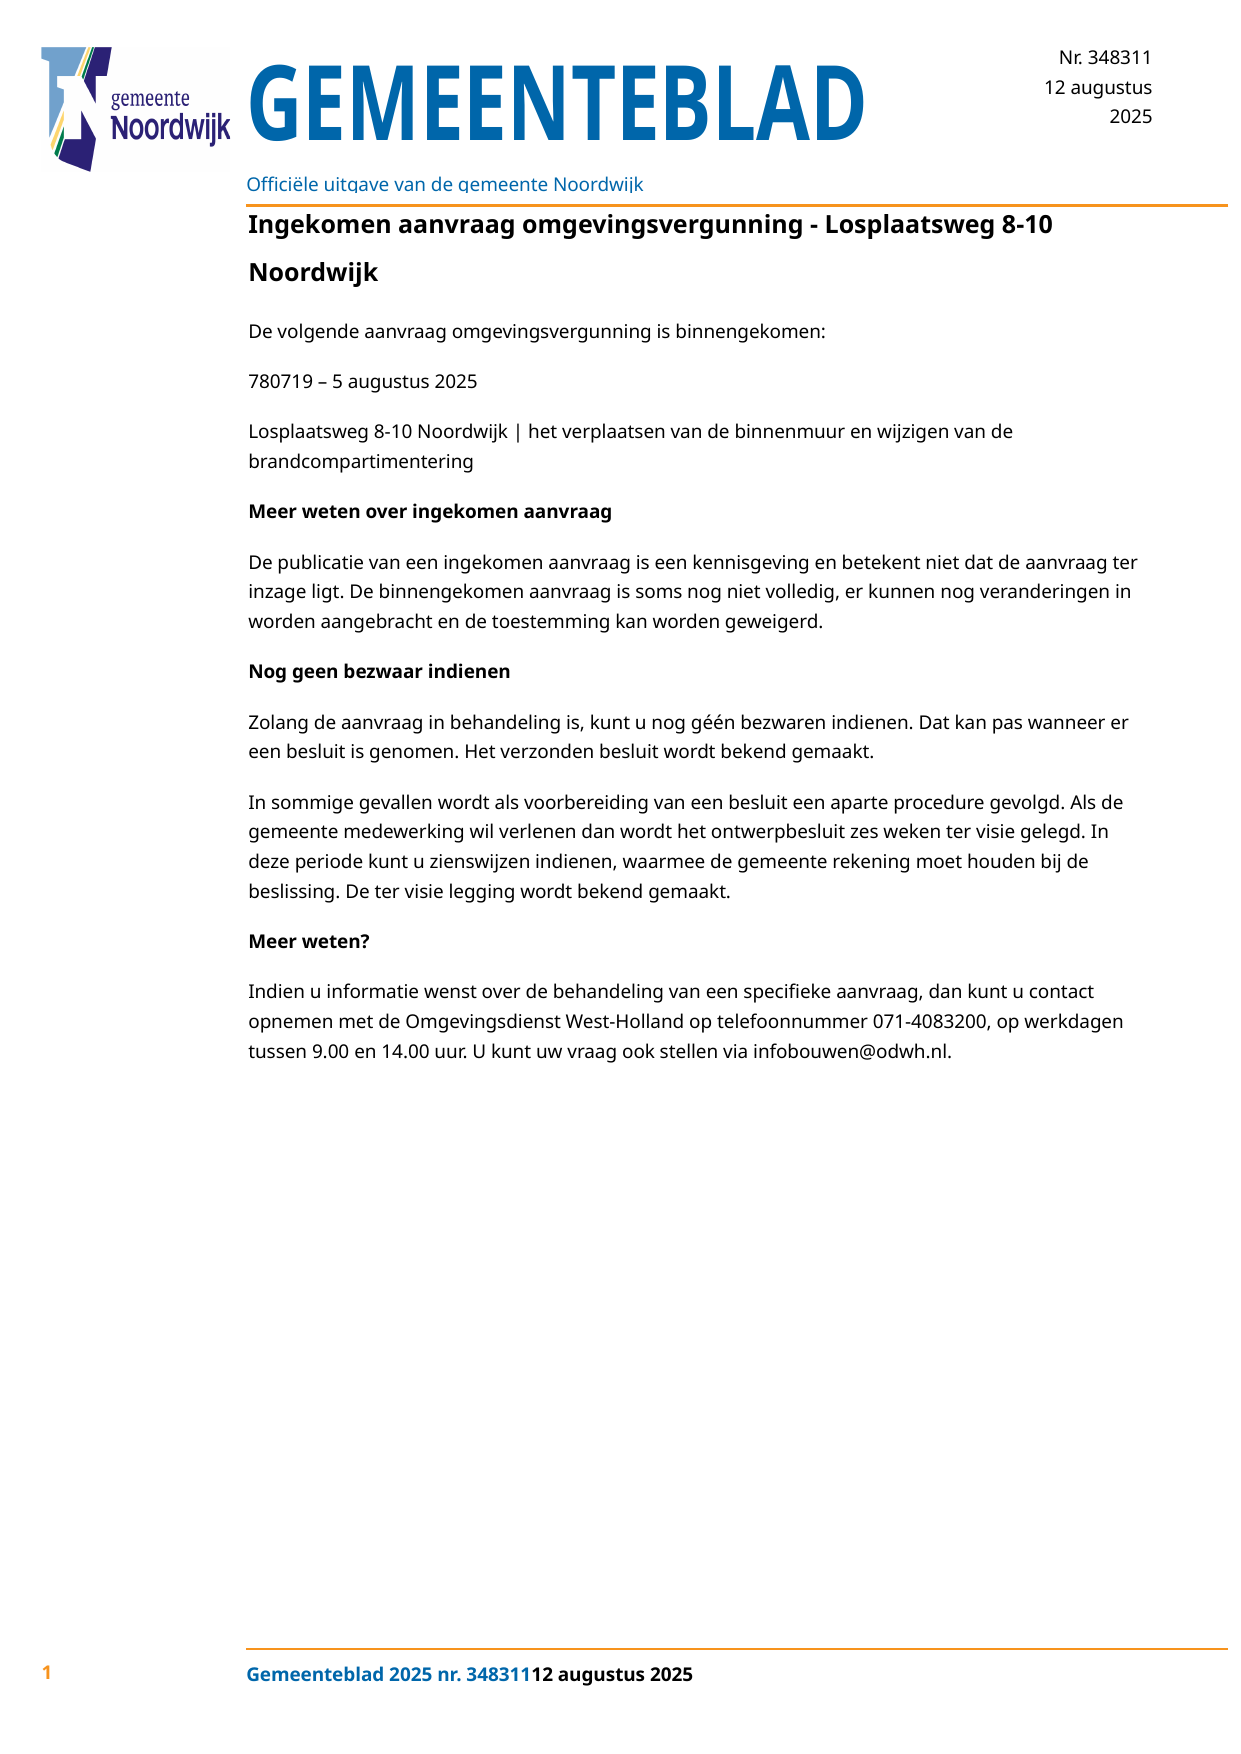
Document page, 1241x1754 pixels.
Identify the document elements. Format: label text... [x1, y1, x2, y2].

text Ingekomen aanvraag omgevingsvergunning - Losplaatsweg 8-10 Noordwijk [248, 207, 1152, 288]
text In sommige gevallen wordt als voorbereiding van een besluit een aparte procedure gevolgd. Als de gemeente medewerking wil verlenen dan wordt het ontwerpbesluit zes weken ter visie gelegd. In deze periode kunt u zienswijzen indienen, waarmee de gemeente rekening moet houden bij de beslissing. De ter visie legging wordt bekend gemaakt. [248, 789, 1152, 904]
text Meer weten over ingekomen aanvraag [248, 499, 1152, 524]
text Indien u informatie wenst over de behandeling van een specifieke aanvraag, dan kunt u contact opnemen met de Omgevingsdienst West-Holland op telefoonnummer 071-4083200, op werkdagen tussen 9.00 en 14.00 uur. U kunt uw vraag ook stellen via infobouwen@odwh.nl. [248, 979, 1152, 1064]
text Losplaatsweg 8-10 Noordwijk | het verplaatsen van de binnenmuur en wijzigen van de brandcompartimentering [248, 419, 1152, 474]
picture [41, 47, 231, 172]
text Meer weten? [248, 928, 1152, 954]
text Nog geen bezwaar indienen [248, 659, 1152, 684]
text Zolang de aanvraag in behandeling is, kunt u nog géén bezwaren indienen. Dat kan pas wanneer er een besluit is genomen. Het verzonden besluit wordt bekend gemaakt. [248, 709, 1152, 764]
text De publicatie van een ingekomen aanvraag is een kennisgeving en betekent niet dat de aanvraag ter inzage ligt. De binnengekomen aanvraag is soms nog niet volledig, er kunnen nog veranderingen in worden aangebracht en de toestemming kan worden geweigerd. [248, 549, 1152, 634]
text 780719 – 5 augustus 2025 [248, 368, 1152, 394]
text De volgende aanvraag omgevingsvergunning is binnengekomen: [248, 318, 1152, 344]
